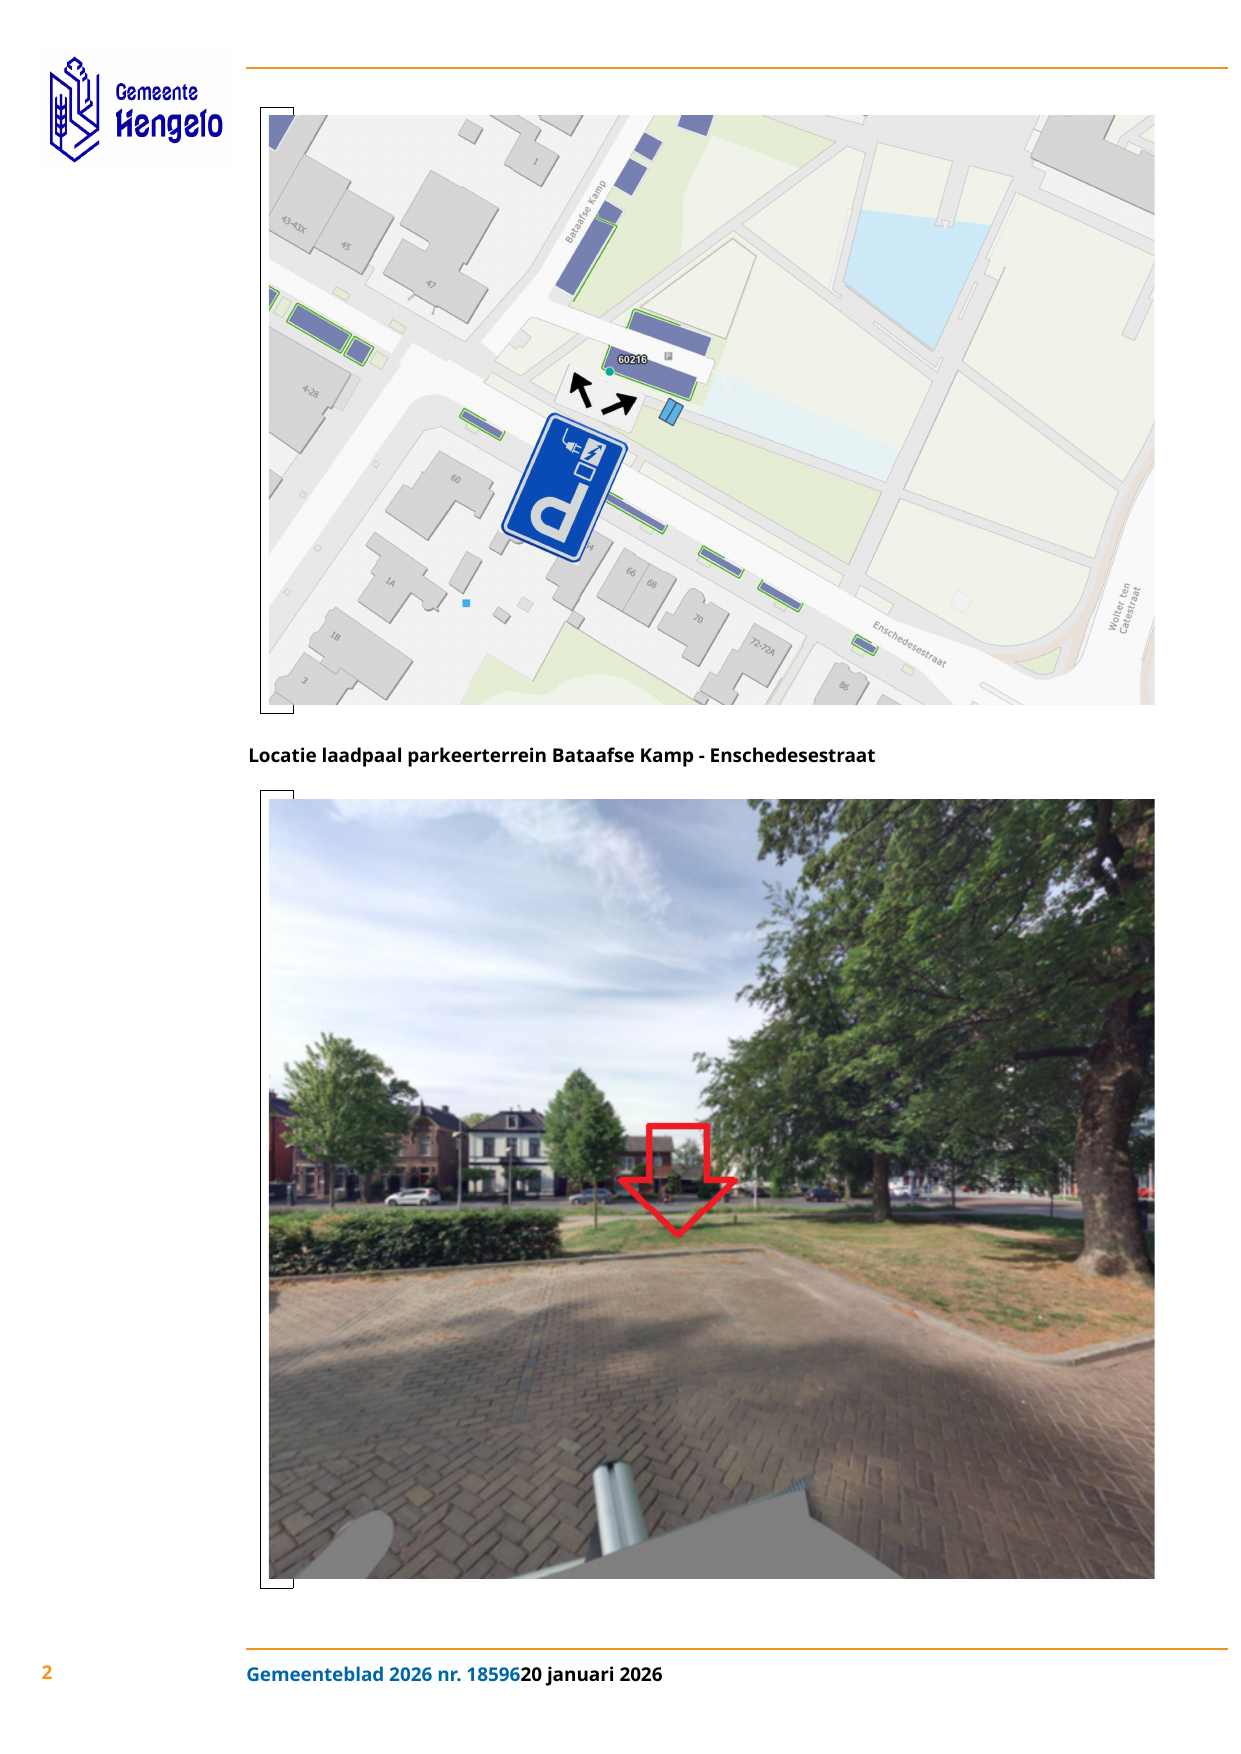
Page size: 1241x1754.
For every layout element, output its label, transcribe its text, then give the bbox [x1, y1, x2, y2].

picture [268, 115, 1155, 705]
picture [268, 799, 1155, 1579]
picture [41, 47, 231, 172]
text Locatie laadpaal parkeerterrein Bataafse Kamp - Enschedesestraat [248, 742, 1152, 767]
